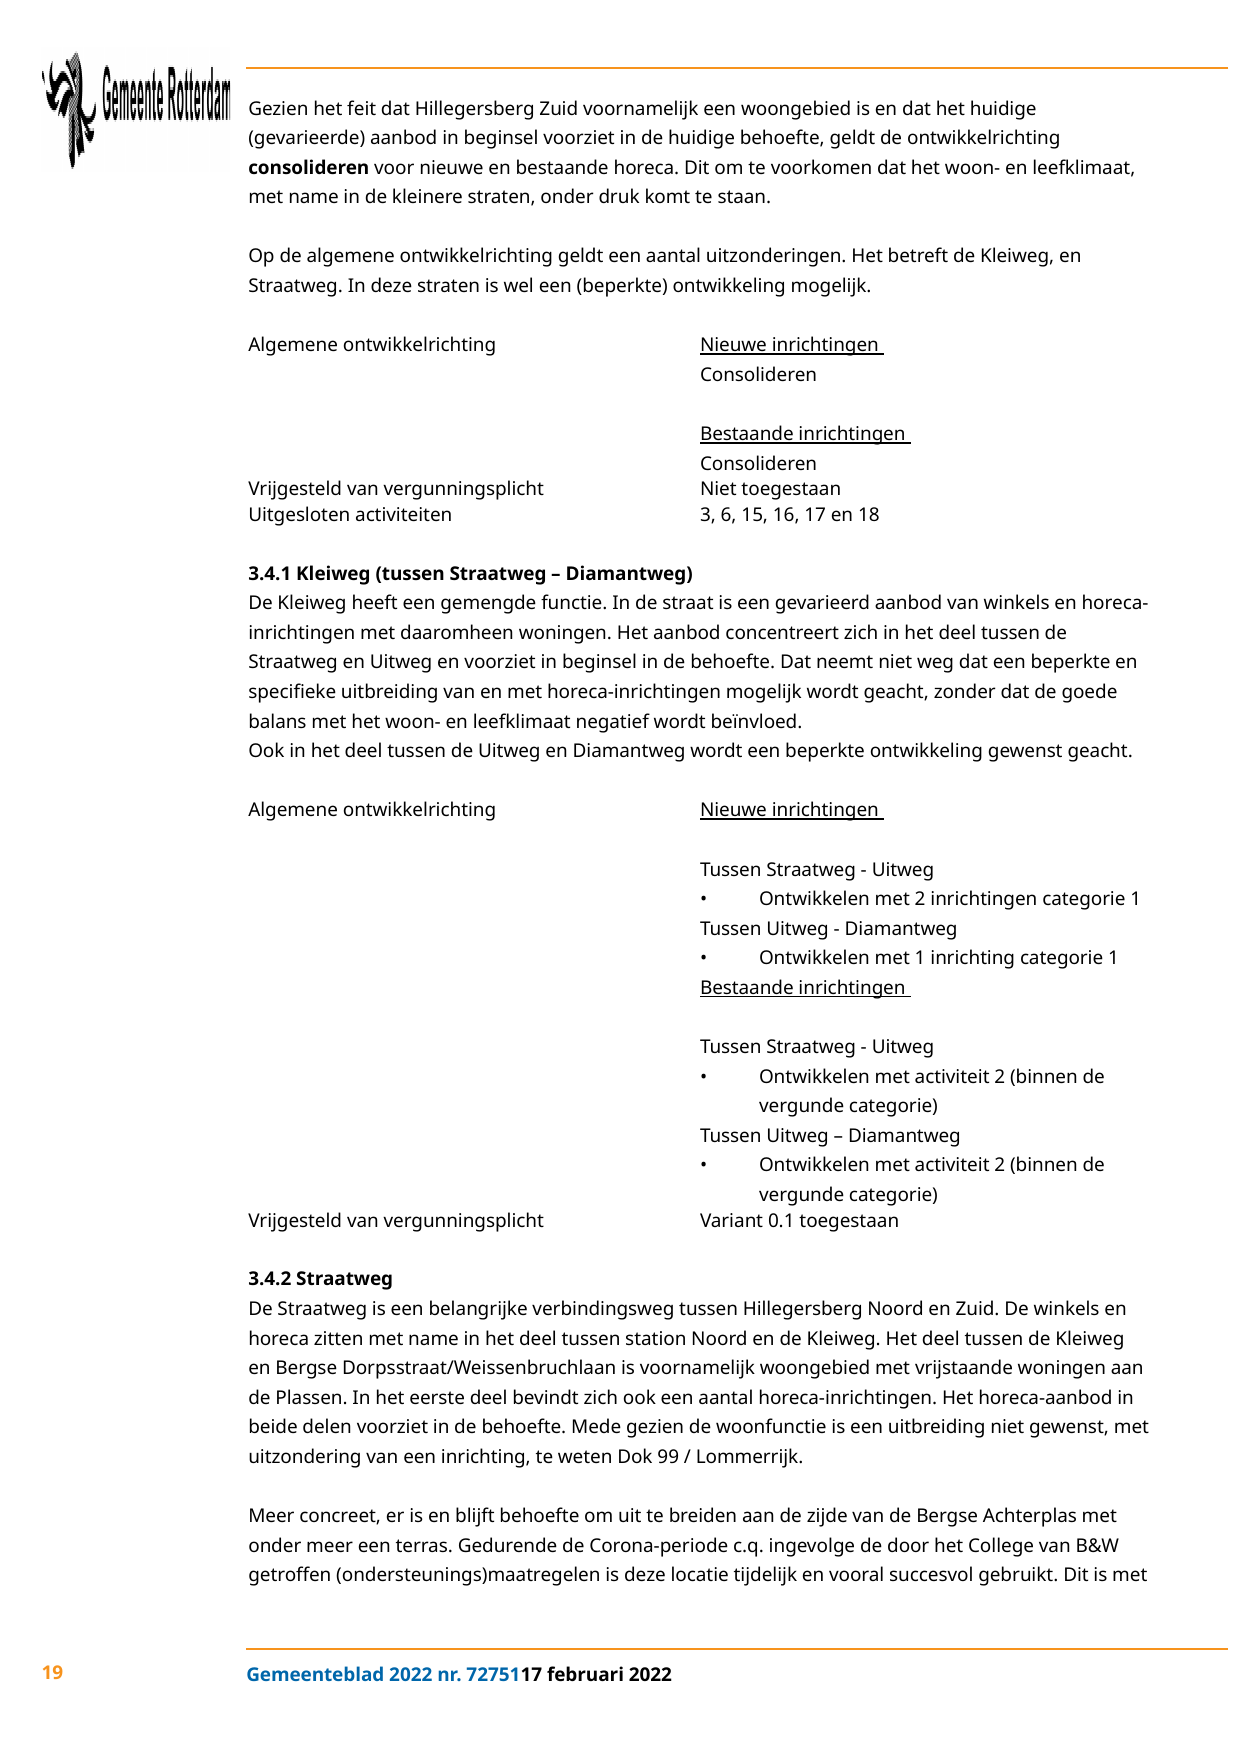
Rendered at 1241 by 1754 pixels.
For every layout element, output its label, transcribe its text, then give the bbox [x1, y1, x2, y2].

text 3.4.1 Kleiweg (tussen Straatweg – Diamantweg) [248, 560, 1152, 586]
table_header Nieuwe inrichtingen Tussen Straatweg - Uitweg Ontwikkelen met 2 inrichtingen categorie 1 Tussen Uitweg - Diamantweg Ontwikkelen met 1 inrichting categorie 1 Bestaande inrichtingen Tussen Straatweg - Uitweg Ontwikkelen met activiteit 2 (binnen de vergunde categorie) Tussen Uitweg – Diamantweg Ontwikkelen met activiteit 2 (binnen de vergunde categorie) [700, 797, 1152, 1207]
table_cell 3, 6, 15, 16, 17 en 18 [700, 501, 1152, 527]
text Op de algemene ontwikkelrichting geldt een aantal uitzonderingen. Het betreft de Kleiweg, en Straatweg. In deze straten is wel een (beperkte) ontwikkeling mogelijk. [248, 243, 1152, 298]
text Ook in het deel tussen de Uitweg en Diamantweg wordt een beperkte ontwikkeling gewenst geacht. [248, 737, 1152, 763]
text 3.4.2 Straatweg [248, 1266, 1152, 1291]
table_cell Vrijgesteld van vergunningsplicht [248, 1207, 700, 1233]
table_cell Variant 0.1 toegestaan [700, 1207, 1152, 1233]
text De Kleiweg heeft een gemengde functie. In de straat is een gevarieerd aanbod van winkels en horeca-inrichtingen met daaromheen woningen. Het aanbod concentreert zich in het deel tussen de Straatweg en Uitweg en voorziet in beginsel in de behoefte. Dat neemt niet weg dat een beperkte en specifieke uitbreiding van en met horeca-inrichtingen mogelijk wordt geacht, zonder dat de goede balans met het woon- en leefklimaat negatief wordt beïnvloed. [248, 589, 1152, 733]
table_header Algemene ontwikkelrichting [248, 332, 700, 476]
table_cell Uitgesloten activiteiten [248, 501, 700, 527]
table_cell Vrijgesteld van vergunningsplicht [248, 476, 700, 501]
text Gezien het feit dat Hillegersberg Zuid voornamelijk een woongebied is en dat het huidige (gevarieerde) aanbod in beginsel voorziet in de huidige behoefte, geldt de ontwikkelrichting consolideren voor nieuwe en bestaande horeca. Dit om te voorkomen dat het woon- en leefklimaat, met name in de kleinere straten, onder druk komt te staan. [248, 95, 1152, 209]
table_header Algemene ontwikkelrichting [248, 797, 700, 1207]
table_header Nieuwe inrichtingen Consolideren Bestaande inrichtingen Consolideren [700, 332, 1152, 476]
table_cell Niet toegestaan [700, 476, 1152, 501]
text Meer concreet, er is en blijft behoefte om uit te breiden aan de zijde van de Bergse Achterplas met onder meer een terras. Gedurende de Corona-periode c.q. ingevolge de door het College van B&W getroffen (ondersteunings)maatregelen is deze locatie tijdelijk en vooral succesvol gebruikt. Dit is met [248, 1502, 1152, 1587]
text De Straatweg is een belangrijke verbindingsweg tussen Hillegersberg Noord en Zuid. De winkels en horeca zitten met name in het deel tussen station Noord en de Kleiweg. Het deel tussen de Kleiweg en Bergse Dorpsstraat/Weissenbruchlaan is voornamelijk woongebied met vrijstaande woningen aan de Plassen. In het eerste deel bevindt zich ook een aantal horeca-inrichtingen. Het horeca-aanbod in beide delen voorziet in de behoefte. Mede gezien de woonfunctie is een uitbreiding niet gewenst, met uitzondering van een inrichting, te weten Dok 99 / Lommerrijk. [248, 1295, 1152, 1469]
picture [41, 47, 231, 172]
